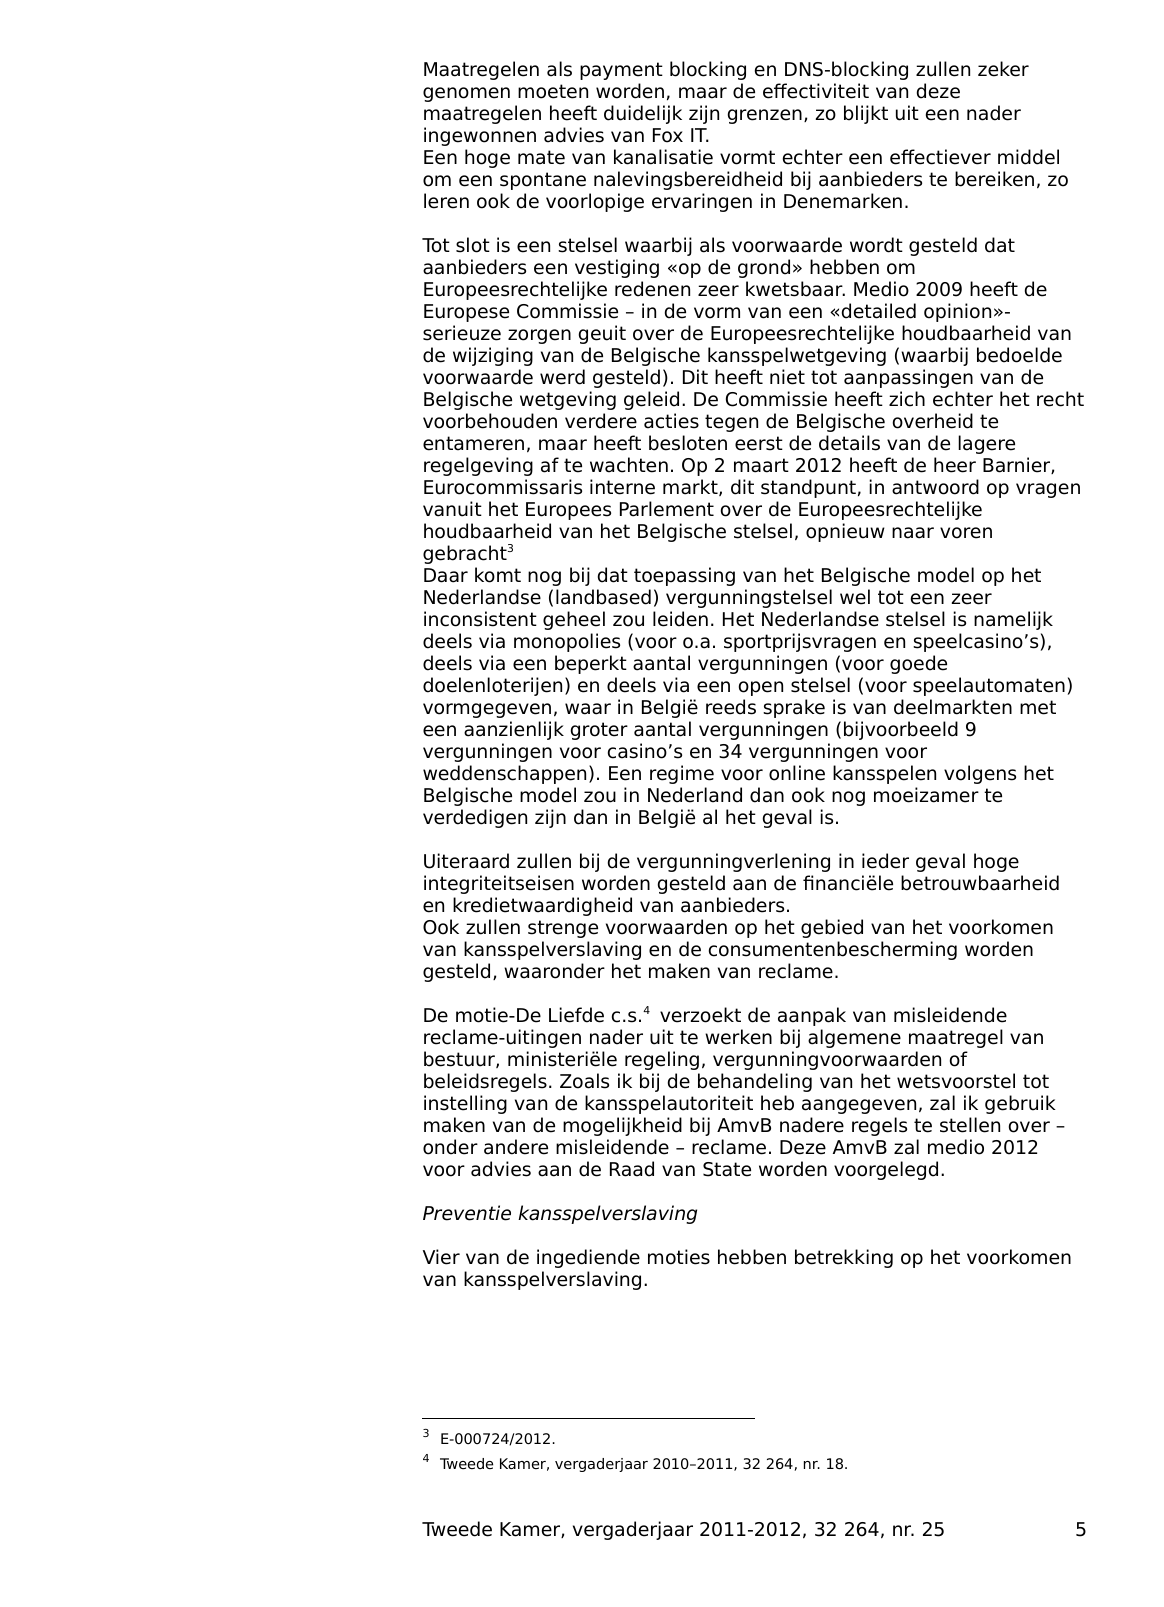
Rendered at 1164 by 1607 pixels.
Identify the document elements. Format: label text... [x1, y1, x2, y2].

subtitle Preventie kansspelverslaving [422, 1203, 1087, 1225]
text Vier van de ingediende moties hebben betrekking op het voorkomen van kansspelverslaving. [422, 1247, 1087, 1291]
text Daar komt nog bij dat toepassing van het Belgische model op het Nederlandse (landbased) vergunningstelsel wel tot een zeer inconsistent geheel zou leiden. Het Nederlandse stelsel is namelijk deels via monopolies (voor o.a. sportprijsvragen en speelcasino’s), deels via een beperkt aantal vergunningen (voor goede doelenloterijen) en deels via een open stelsel (voor speelautomaten) vormgegeven, waar in België reeds sprake is van deelmarkten met een aanzienlijk groter aantal vergunningen (bijvoorbeeld 9 vergunningen voor casino’s en 34 vergunningen voor weddenschappen). Een regime voor online kansspelen volgens het Belgische model zou in Nederland dan ook nog moeizamer te verdedigen zijn dan in België al het geval is. [422, 565, 1087, 828]
text Tweede Kamer, vergaderjaar 2010–2011, 32 264, nr. 18. [422, 1452, 1087, 1474]
text Uiteraard zullen bij de vergunningverlening in ieder geval hoge integriteitseisen worden gesteld aan de financiële betrouwbaarheid en kredietwaardigheid van aanbieders. [422, 851, 1087, 917]
text Maatregelen als payment blocking en DNS-blocking zullen zeker genomen moeten worden, maar de effectiviteit van deze maatregelen heeft duidelijk zijn grenzen, zo blijkt uit een nader ingewonnen advies van Fox IT. [422, 59, 1087, 147]
text E-000724/2012. [422, 1427, 1087, 1449]
text Tot slot is een stelsel waarbij als voorwaarde wordt gesteld dat aanbieders een vestiging «op de grond» hebben om Europeesrechtelijke redenen zeer kwetsbaar. Medio 2009 heeft de Europese Commissie – in de vorm van een «detailed opinion»- serieuze zorgen geuit over de Europeesrechtelijke houdbaarheid van de wijziging van de Belgische kansspelwetgeving (waarbij bedoelde voorwaarde werd gesteld). Dit heeft niet tot aanpassingen van de Belgische wetgeving geleid. De Commissie heeft zich echter het recht voorbehouden verdere acties tegen de Belgische overheid te entameren, maar heeft besloten eerst de details van de lagere regelgeving af te wachten. Op 2 maart 2012 heeft de heer Barnier, Eurocommissaris interne markt, dit standpunt, in antwoord op vragen vanuit het Europees Parlement over de Europeesrechtelijke houdbaarheid van het Belgische stelsel, opnieuw naar voren gebracht [422, 235, 1087, 565]
text De motie-De Liefde c.s. verzoekt de aanpak van misleidende reclame-uitingen nader uit te werken bij algemene maatregel van bestuur, ministeriële regeling, vergunningvoorwaarden of beleidsregels. Zoals ik bij de behandeling van het wetsvoorstel tot instelling van de kansspelautoriteit heb aangegeven, zal ik gebruik maken van de mogelijkheid bij AmvB nadere regels te stellen over – onder andere misleidende – reclame. Deze AmvB zal medio 2012 voor advies aan de Raad van State worden voorgelegd. [422, 1005, 1087, 1181]
text Een hoge mate van kanalisatie vormt echter een effectiever middel om een spontane nalevingsbereidheid bij aanbieders te bereiken, zo leren ook de voorlopige ervaringen in Denemarken. [422, 147, 1087, 213]
text Ook zullen strenge voorwaarden op het gebied van het voorkomen van kansspelverslaving en de consumentenbescherming worden gesteld, waaronder het maken van reclame. [422, 917, 1087, 983]
